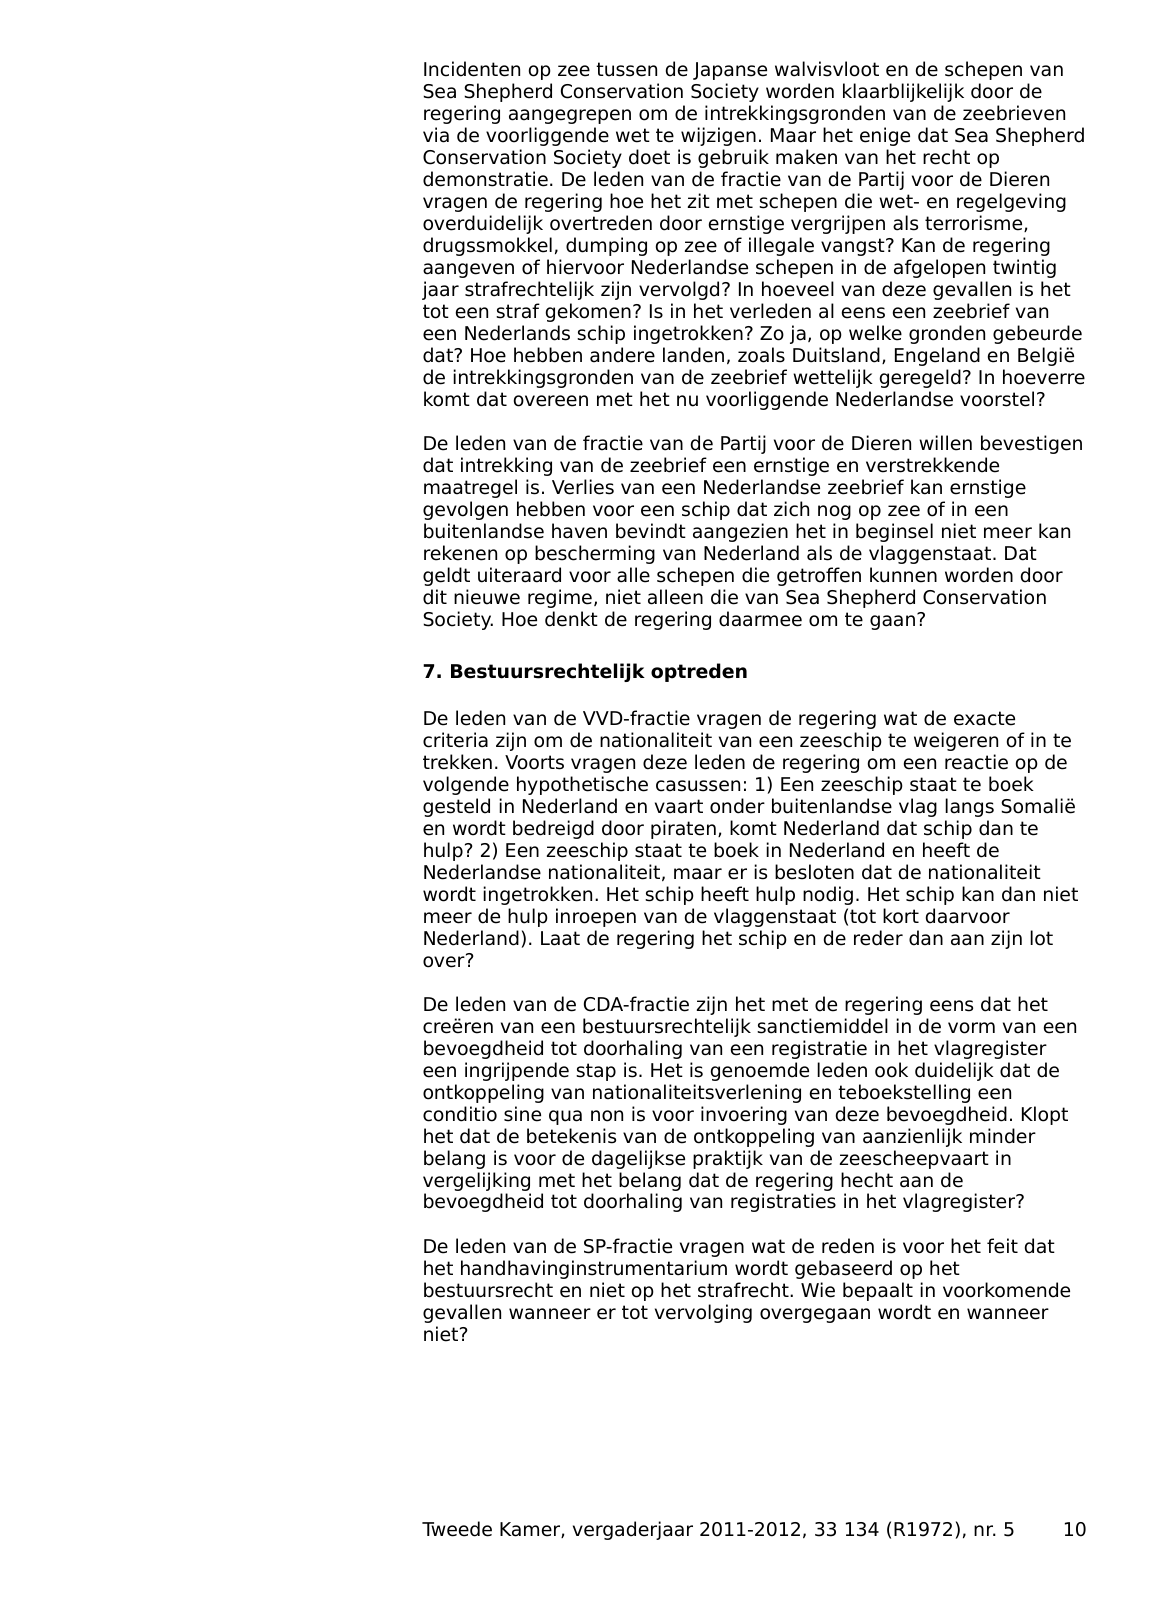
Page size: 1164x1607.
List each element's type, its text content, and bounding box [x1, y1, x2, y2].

text De leden van de SP-fractie vragen wat de reden is voor het feit dat het handhavinginstrumentarium wordt gebaseerd op het bestuursrecht en niet op het strafrecht. Wie bepaalt in voorkomende gevallen wanneer er tot vervolging overgegaan wordt en wanneer niet? [422, 1236, 1087, 1346]
text De leden van de VVD-fractie vragen de regering wat de exacte criteria zijn om de nationaliteit van een zeeschip te weigeren of in te trekken. Voorts vragen deze leden de regering om een reactie op de volgende hypothetische casussen: 1) Een zeeschip staat te boek gesteld in Nederland en vaart onder buitenlandse vlag langs Somalië en wordt bedreigd door piraten, komt Nederland dat schip dan te hulp? 2) Een zeeschip staat te boek in Nederland en heeft de Nederlandse nationaliteit, maar er is besloten dat de nationaliteit wordt ingetrokken. Het schip heeft hulp nodig. Het schip kan dan niet meer de hulp inroepen van de vlaggenstaat (tot kort daarvoor Nederland). Laat de regering het schip en de reder dan aan zijn lot over? [422, 708, 1087, 971]
subtitle 7. Bestuursrechtelijk optreden [422, 661, 1087, 683]
text Incidenten op zee tussen de Japanse walvisvloot en de schepen van Sea Shepherd Conservation Society worden klaarblijkelijk door de regering aangegrepen om de intrekkingsgronden van de zeebrieven via de voorliggende wet te wijzigen. Maar het enige dat Sea Shepherd Conservation Society doet is gebruik maken van het recht op demonstratie. De leden van de fractie van de Partij voor de Dieren vragen de regering hoe het zit met schepen die wet- en regelgeving overduidelijk overtreden door ernstige vergrijpen als terrorisme, drugssmokkel, dumping op zee of illegale vangst? Kan de regering aangeven of hiervoor Nederlandse schepen in de afgelopen twintig jaar strafrechtelijk zijn vervolgd? In hoeveel van deze gevallen is het tot een straf gekomen? Is in het verleden al eens een zeebrief van een Nederlands schip ingetrokken? Zo ja, op welke gronden gebeurde dat? Hoe hebben andere landen, zoals Duitsland, Engeland en België de intrekkingsgronden van de zeebrief wettelijk geregeld? In hoeverre komt dat overeen met het nu voorliggende Nederlandse voorstel? [422, 59, 1087, 411]
text De leden van de fractie van de Partij voor de Dieren willen bevestigen dat intrekking van de zeebrief een ernstige en verstrekkende maatregel is. Verlies van een Nederlandse zeebrief kan ernstige gevolgen hebben voor een schip dat zich nog op zee of in een buitenlandse haven bevindt aangezien het in beginsel niet meer kan rekenen op bescherming van Nederland als de vlaggenstaat. Dat geldt uiteraard voor alle schepen die getroffen kunnen worden door dit nieuwe regime, niet alleen die van Sea Shepherd Conservation Society. Hoe denkt de regering daarmee om te gaan? [422, 433, 1087, 631]
text De leden van de CDA-fractie zijn het met de regering eens dat het creëren van een bestuursrechtelijk sanctiemiddel in de vorm van een bevoegdheid tot doorhaling van een registratie in het vlagregister een ingrijpende stap is. Het is genoemde leden ook duidelijk dat de ontkoppeling van nationaliteitsverlening en teboekstelling een conditio sine qua non is voor invoering van deze bevoegdheid. Klopt het dat de betekenis van de ontkoppeling van aanzienlijk minder belang is voor de dagelijkse praktijk van de zeescheepvaart in vergelijking met het belang dat de regering hecht aan de bevoegdheid tot doorhaling van registraties in het vlagregister? [422, 994, 1087, 1213]
